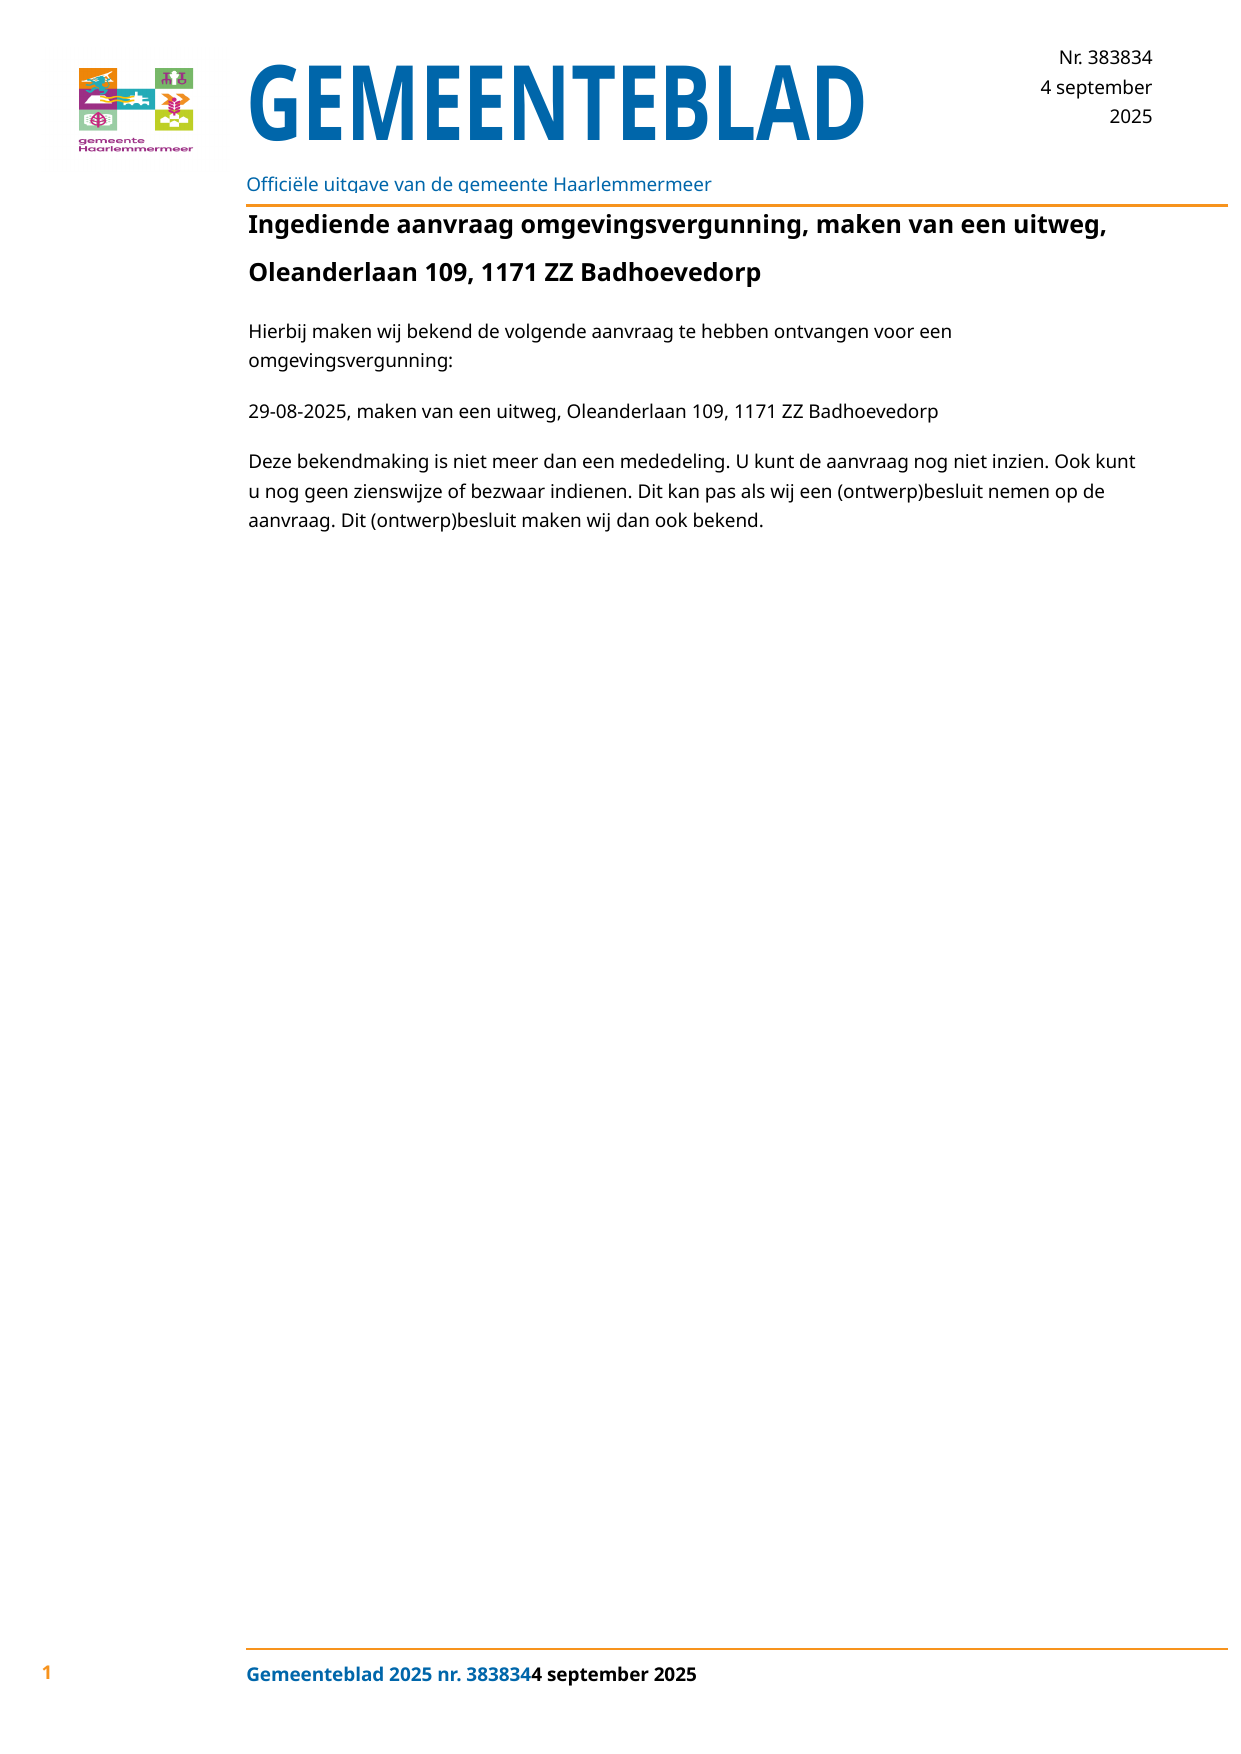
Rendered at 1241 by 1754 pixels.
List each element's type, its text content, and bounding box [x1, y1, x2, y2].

text Hierbij maken wij bekend de volgende aanvraag te hebben ontvangen voor een omgevingsvergunning: [248, 318, 1152, 373]
text Ingediende aanvraag omgevingsvergunning, maken van een uitweg, Oleanderlaan 109, 1171 ZZ Badhoevedorp [248, 207, 1152, 288]
picture [41, 47, 231, 172]
text Deze bekendmaking is niet meer dan een mededeling. U kunt de aanvraag nog niet inzien. Ook kunt u nog geen zienswijze of bezwaar indienen. Dit kan pas als wij een (ontwerp)besluit nemen op de aanvraag. Dit (ontwerp)besluit maken wij dan ook bekend. [248, 448, 1152, 533]
text 29-08-2025, maken van een uitweg, Oleanderlaan 109, 1171 ZZ Badhoevedorp [248, 398, 1152, 424]
